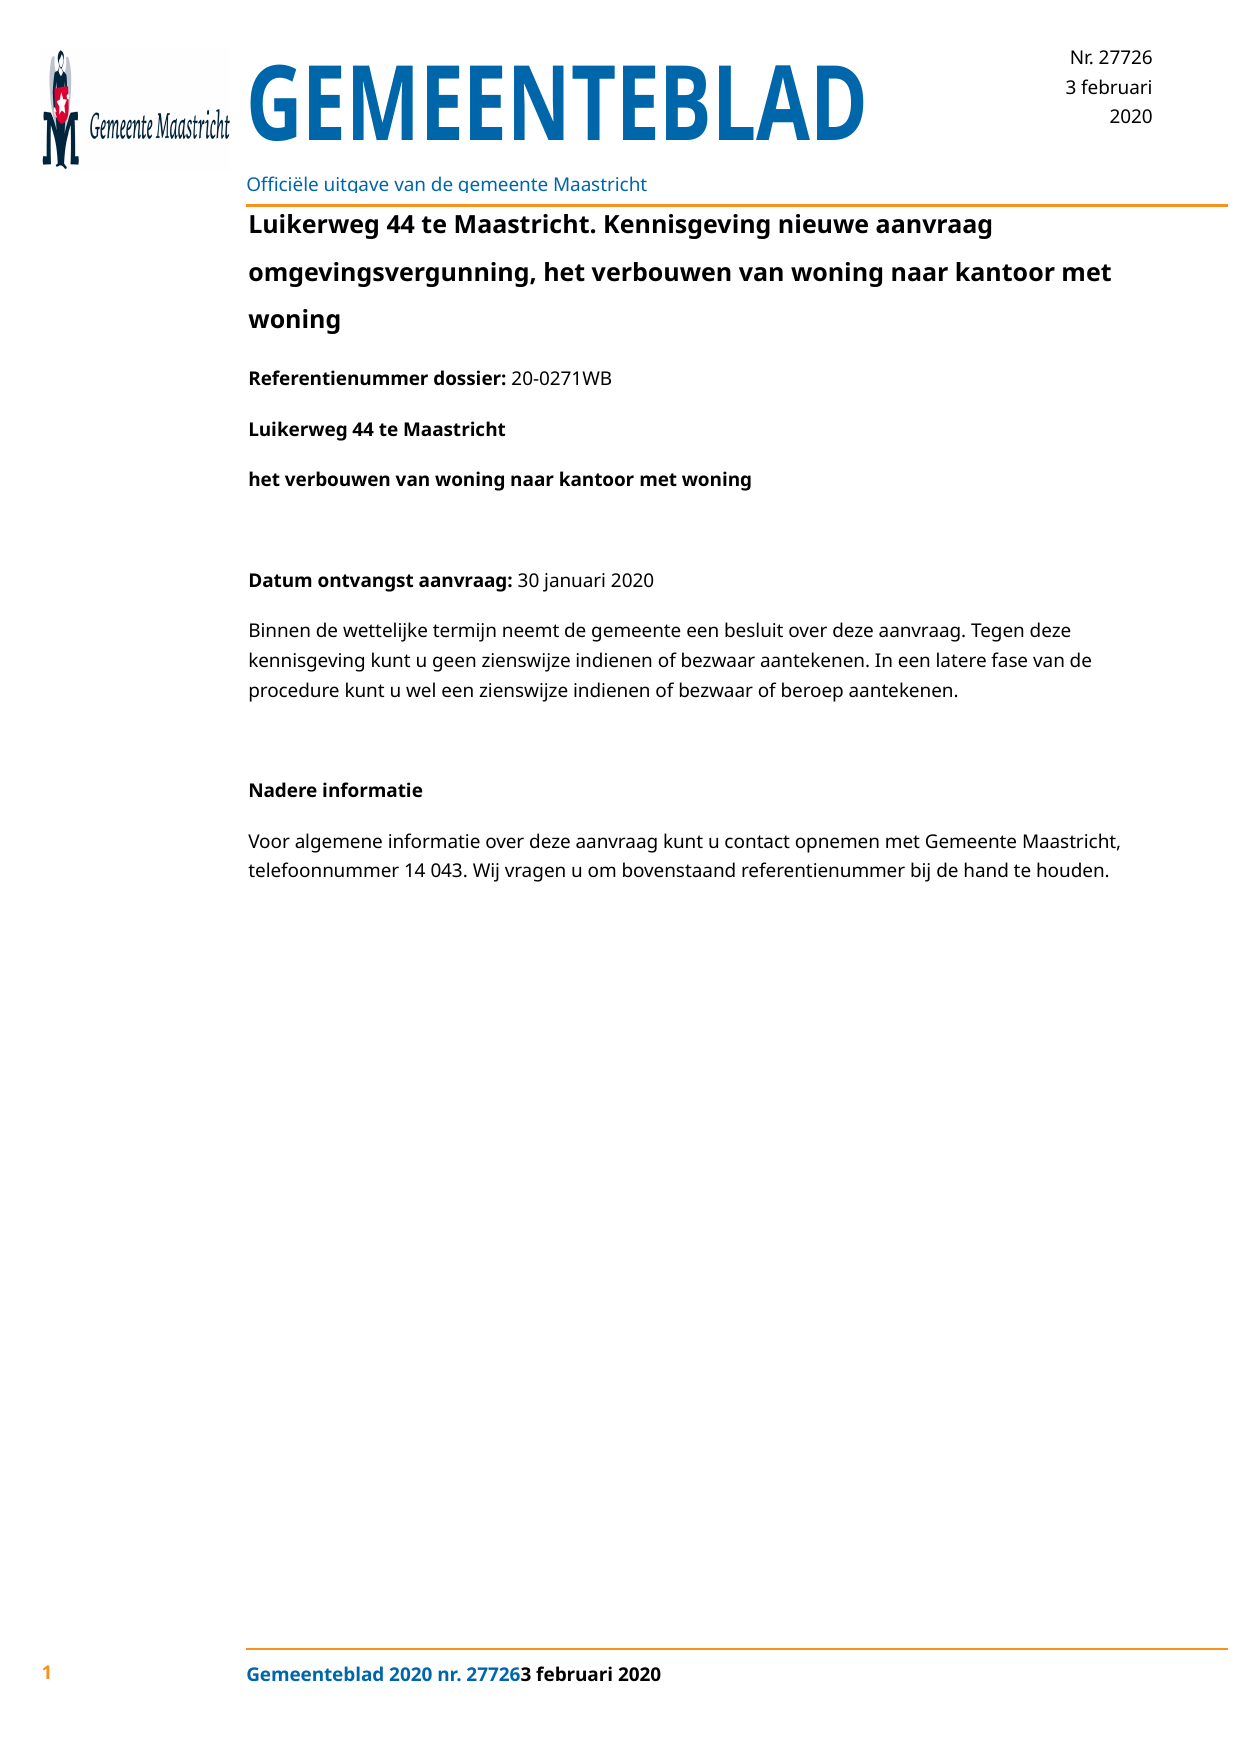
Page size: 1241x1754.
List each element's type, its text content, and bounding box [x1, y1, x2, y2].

text Nadere informatie [248, 778, 1152, 803]
text het verbouwen van woning naar kantoor met woning [248, 466, 1152, 492]
text Luikerweg 44 te Maastricht. Kennisgeving nieuwe aanvraag omgevingsvergunning, het verbouwen van woning naar kantoor met woning [248, 207, 1152, 336]
text Voor algemene informatie over deze aanvraag kunt u contact opnemen met Gemeente Maastricht, telefoonnummer 14 043. Wij vragen u om bovenstaand referentienummer bij de hand te houden. [248, 828, 1152, 883]
text Luikerweg 44 te Maastricht [248, 416, 1152, 442]
text Binnen de wettelijke termijn neemt de gemeente een besluit over deze aanvraag. Tegen deze kennisgeving kunt u geen zienswijze indienen of bezwaar aantekenen. In een latere fase van de procedure kunt u wel een zienswijze indienen of bezwaar of beroep aantekenen. [248, 618, 1152, 702]
picture [41, 47, 231, 172]
text Datum ontvangst aanvraag: 30 januari 2020 [248, 567, 1152, 593]
text Referentienummer dossier: 20-0271WB [248, 366, 1152, 391]
